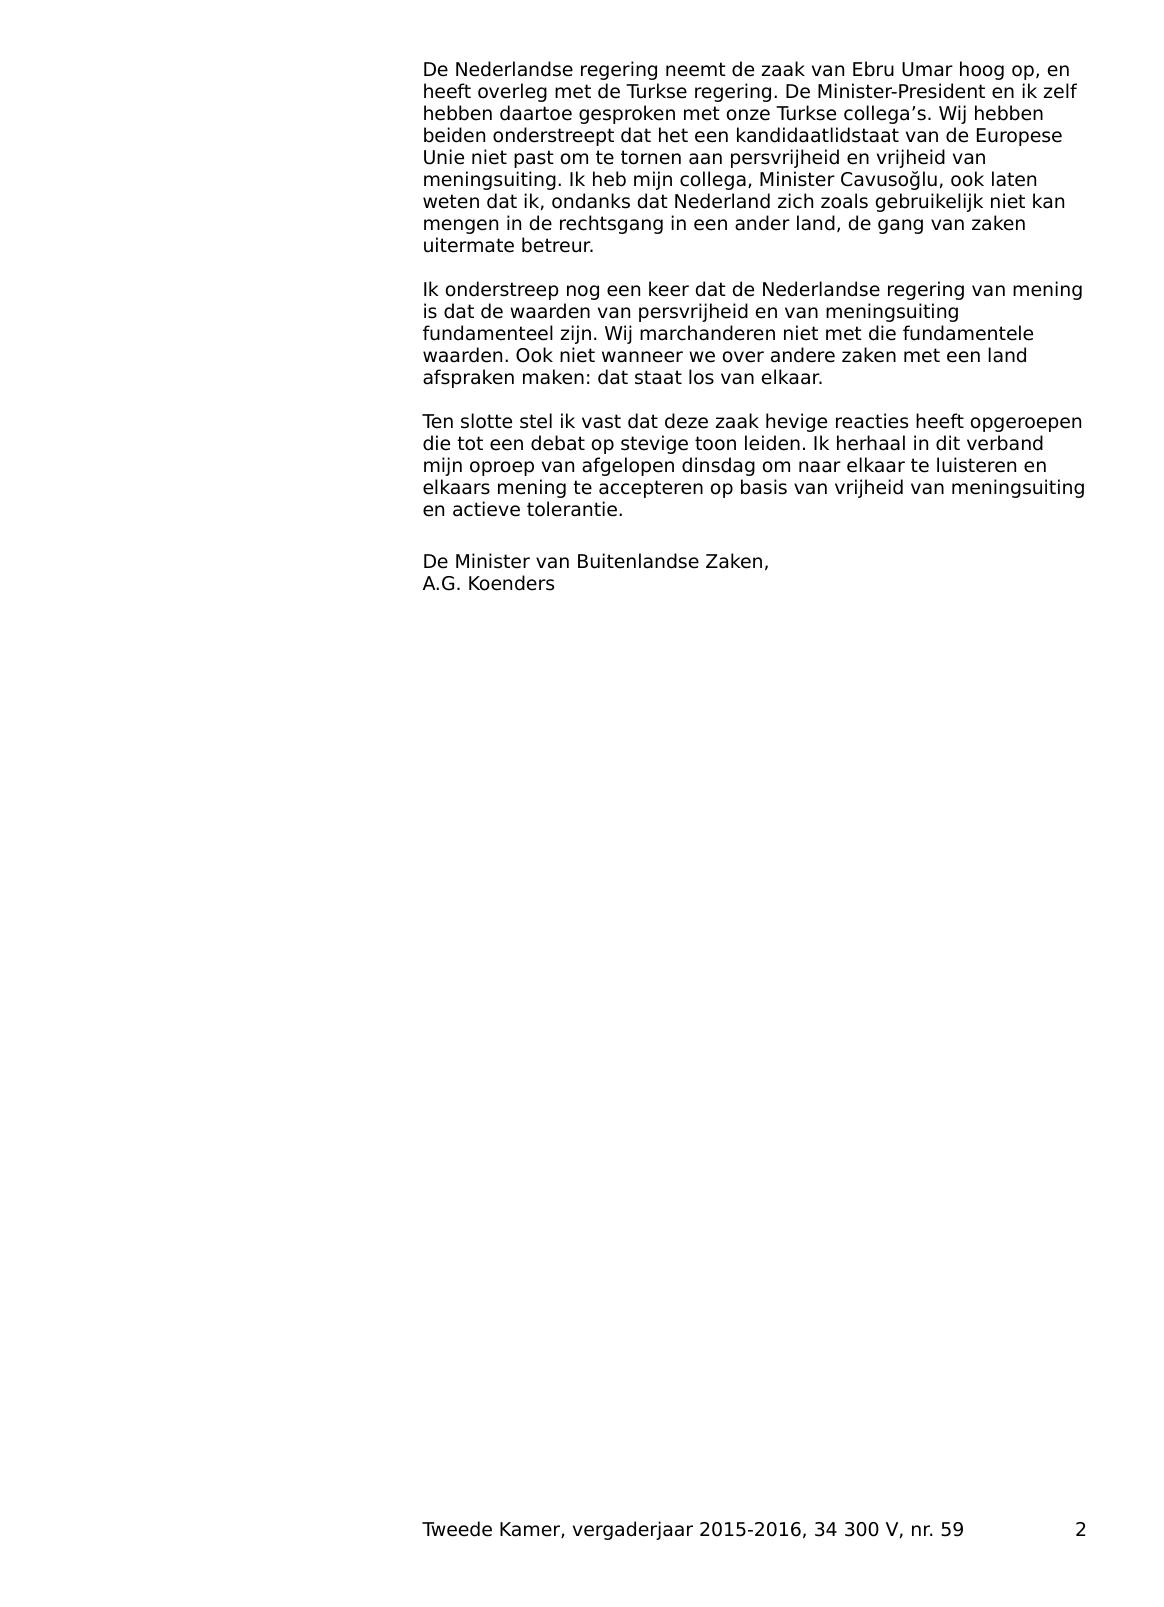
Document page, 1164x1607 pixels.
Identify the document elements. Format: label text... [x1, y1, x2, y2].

text Ik onderstreep nog een keer dat de Nederlandse regering van mening is dat de waarden van persvrijheid en van meningsuiting fundamenteel zijn. Wij marchanderen niet met die fundamentele waarden. Ook niet wanneer we over andere zaken met een land afspraken maken: dat staat los van elkaar. [422, 279, 1087, 389]
text Ten slotte stel ik vast dat deze zaak hevige reacties heeft opgeroepen die tot een debat op stevige toon leiden. Ik herhaal in dit verband mijn oproep van afgelopen dinsdag om naar elkaar te luisteren en elkaars mening te accepteren op basis van vrijheid van meningsuiting en actieve tolerantie. [422, 411, 1087, 521]
text De Nederlandse regering neemt de zaak van Ebru Umar hoog op, en heeft overleg met de Turkse regering. De Minister-President en ik zelf hebben daartoe gesproken met onze Turkse collega’s. Wij hebben beiden onderstreept dat het een kandidaatlidstaat van de Europese Unie niet past om te tornen aan persvrijheid en vrijheid van meningsuiting. Ik heb mijn collega, Minister Cavusoğlu, ook laten weten dat ik, ondanks dat Nederland zich zoals gebruikelijk niet kan mengen in de rechtsgang in een ander land, de gang van zaken uitermate betreur. [422, 59, 1087, 257]
text De Minister van Buitenlandse Zaken, A.G. Koenders [422, 551, 1087, 595]
